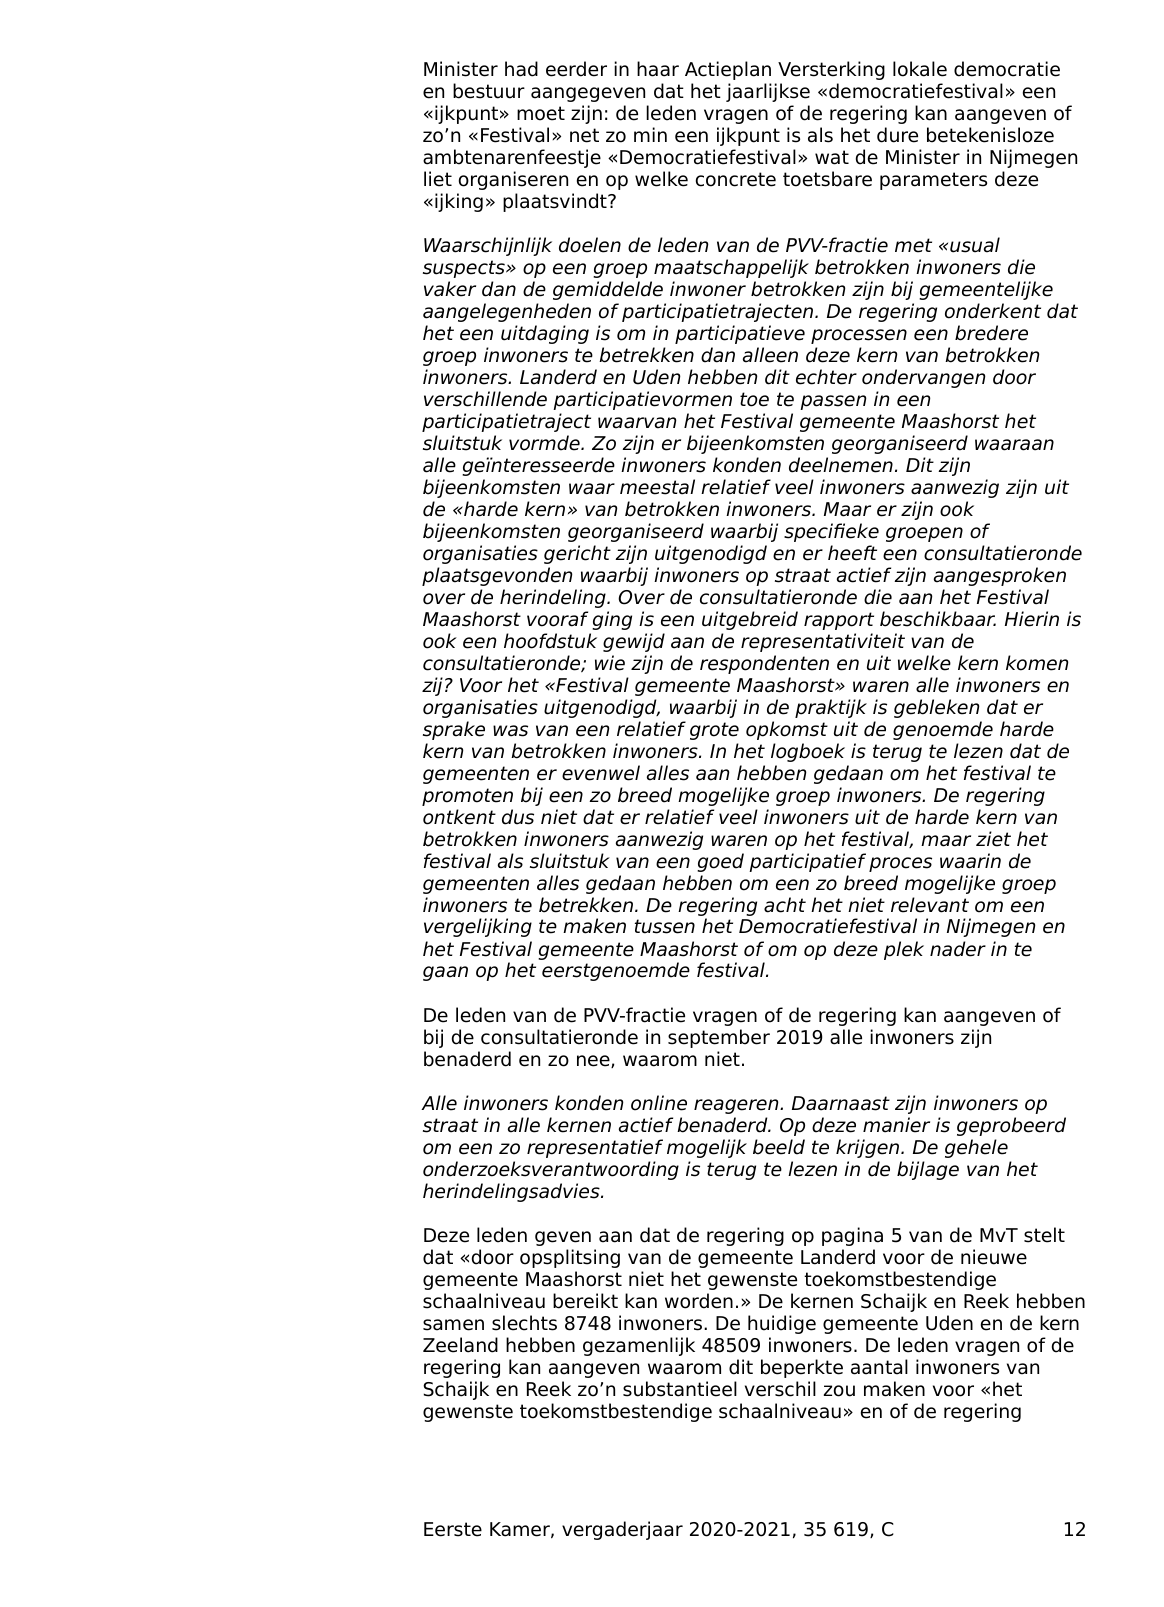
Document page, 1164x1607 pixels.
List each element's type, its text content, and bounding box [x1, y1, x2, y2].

text Deze leden geven aan dat de regering op pagina 5 van de MvT stelt dat «door opsplitsing van de gemeente Landerd voor de nieuwe gemeente Maashorst niet het gewenste toekomstbestendige schaalniveau bereikt kan worden.» De kernen Schaijk en Reek hebben samen slechts 8748 inwoners. De huidige gemeente Uden en de kern Zeeland hebben gezamenlijk 48509 inwoners. De leden vragen of de regering kan aangeven waarom dit beperkte aantal inwoners van Schaijk en Reek zo’n substantieel verschil zou maken voor «het gewenste toekomstbestendige schaalniveau» en of de regering [422, 1225, 1087, 1423]
text Waarschijnlijk doelen de leden van de PVV-fractie met «usual suspects» op een groep maatschappelijk betrokken inwoners die vaker dan de gemiddelde inwoner betrokken zijn bij gemeentelijke aangelegenheden of participatietrajecten. De regering onderkent dat het een uitdaging is om in participatieve processen een bredere groep inwoners te betrekken dan alleen deze kern van betrokken inwoners. Landerd en Uden hebben dit echter ondervangen door verschillende participatievormen toe te passen in een participatietraject waarvan het Festival gemeente Maashorst het sluitstuk vormde. Zo zijn er bijeenkomsten georganiseerd waaraan alle geïnteresseerde inwoners konden deelnemen. Dit zijn bijeenkomsten waar meestal relatief veel inwoners aanwezig zijn uit de «harde kern» van betrokken inwoners. Maar er zijn ook bijeenkomsten georganiseerd waarbij specifieke groepen of organisaties gericht zijn uitgenodigd en er heeft een consultatieronde plaatsgevonden waarbij inwoners op straat actief zijn aangesproken over de herindeling. Over de consultatieronde die aan het Festival Maashorst vooraf ging is een uitgebreid rapport beschikbaar. Hierin is ook een hoofdstuk gewijd aan de representativiteit van de consultatieronde; wie zijn de respondenten en uit welke kern komen zij? Voor het «Festival gemeente Maashorst» waren alle inwoners en organisaties uitgenodigd, waarbij in de praktijk is gebleken dat er sprake was van een relatief grote opkomst uit de genoemde harde kern van betrokken inwoners. In het logboek is terug te lezen dat de gemeenten er evenwel alles aan hebben gedaan om het festival te promoten bij een zo breed mogelijke groep inwoners. De regering ontkent dus niet dat er relatief veel inwoners uit de harde kern van betrokken inwoners aanwezig waren op het festival, maar ziet het festival als sluitstuk van een goed participatief proces waarin de gemeenten alles gedaan hebben om een zo breed mogelijke groep inwoners te betrekken. De regering acht het niet relevant om een vergelijking te maken tussen het Democratiefestival in Nijmegen en het Festival gemeente Maashorst of om op deze plek nader in te gaan op het eerstgenoemde festival. [422, 235, 1087, 982]
text De leden van de PVV-fractie vragen of de regering kan aangeven of bij de consultatieronde in september 2019 alle inwoners zijn benaderd en zo nee, waarom niet. [422, 1004, 1087, 1071]
text Minister had eerder in haar Actieplan Versterking lokale democratie en bestuur aangegeven dat het jaarlijkse «democratiefestival» een «ijkpunt» moet zijn: de leden vragen of de regering kan aangeven of zo’n «Festival» net zo min een ijkpunt is als het dure betekenisloze ambtenarenfeestje «Democratiefestival» wat de Minister in Nijmegen liet organiseren en op welke concrete toetsbare parameters deze «ijking» plaatsvindt? [422, 59, 1087, 213]
text Alle inwoners konden online reageren. Daarnaast zijn inwoners op straat in alle kernen actief benaderd. Op deze manier is geprobeerd om een zo representatief mogelijk beeld te krijgen. De gehele onderzoeksverantwoording is terug te lezen in de bijlage van het herindelingsadvies. [422, 1093, 1087, 1203]
